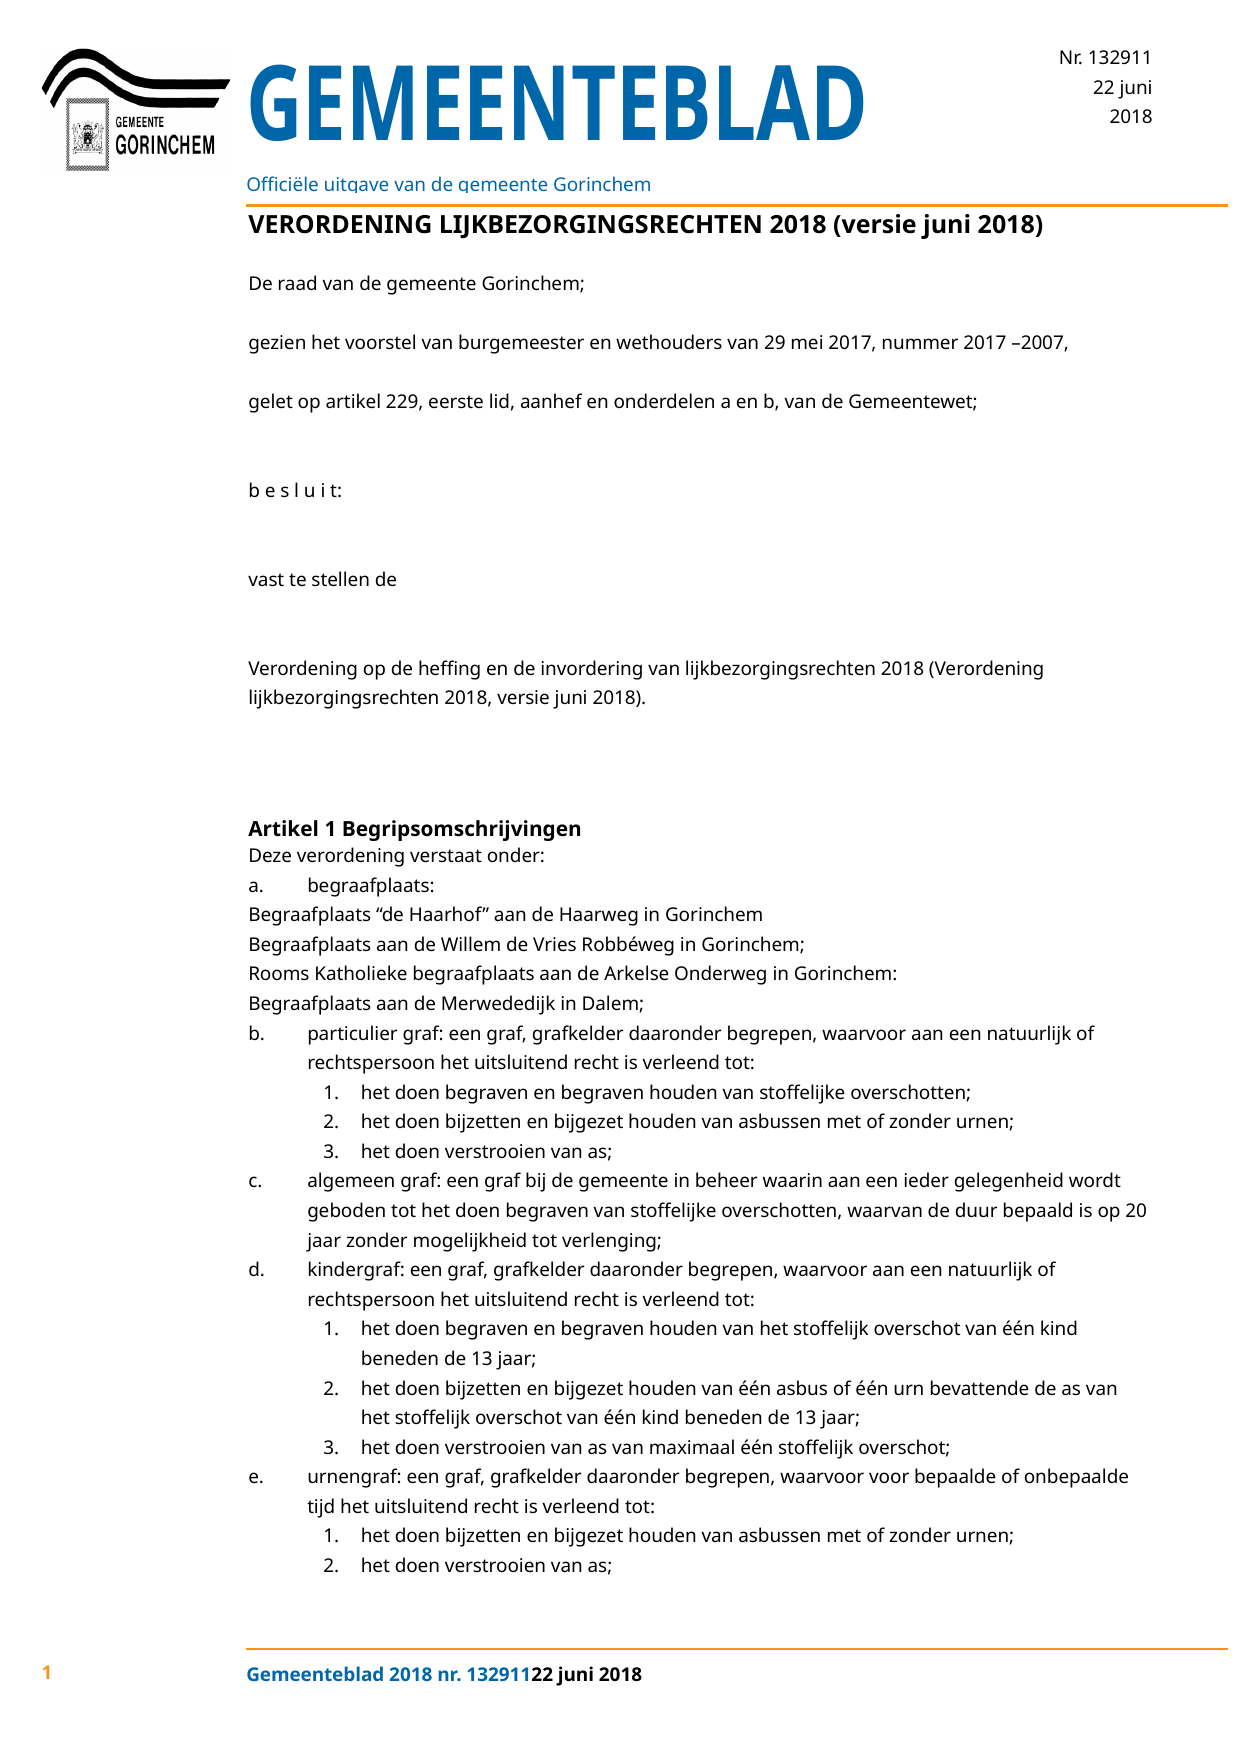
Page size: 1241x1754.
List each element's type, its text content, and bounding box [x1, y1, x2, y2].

list het doen begraven en begraven houden van het stoffelijk overschot van één kind beneden de 13 jaar; [323, 1316, 1152, 1371]
text gezien het voorstel van burgemeester en wethouders van 29 mei 2017, nummer 2017 –2007, [248, 329, 1152, 355]
list het doen bijzetten en bijgezet houden van asbussen met of zonder urnen; [323, 1108, 1152, 1134]
picture [41, 47, 231, 172]
list begraafplaats: [248, 872, 1152, 897]
text Begraafplaats “de Haarhof” aan de Haarweg in Gorinchem [248, 901, 1152, 927]
text gelet op artikel 229, eerste lid, aanhef en onderdelen a en b, van de Gemeentewet; [248, 389, 1152, 414]
list het doen bijzetten en bijgezet houden van asbussen met of zonder urnen; [323, 1523, 1152, 1548]
list het doen bijzetten en bijgezet houden van één asbus of één urn bevattende de as van het stoffelijk overschot van één kind beneden de 13 jaar; [323, 1375, 1152, 1430]
text Begraafplaats aan de Merwededijk in Dalem; [248, 990, 1152, 1016]
text Verordening op de heffing en de invordering van lijkbezorgingsrechten 2018 (Verordening lijkbezorgingsrechten 2018, versie juni 2018). [248, 655, 1152, 710]
text vast te stellen de [248, 566, 1152, 592]
text De raad van de gemeente Gorinchem; [248, 270, 1152, 296]
text VERORDENING LIJKBEZORGINGSRECHTEN 2018 (versie juni 2018) [248, 207, 1152, 241]
list particulier graf: een graf, grafkelder daaronder begrepen, waarvoor aan een natuurlijk of rechtspersoon het uitsluitend recht is verleend tot: [248, 1020, 1152, 1075]
list het doen verstrooien van as van maximaal één stoffelijk overschot; [323, 1434, 1152, 1459]
list het doen verstrooien van as; [323, 1552, 1152, 1578]
text Deze verordening verstaat onder: [248, 842, 1152, 868]
text Artikel 1 Begripsomschrijvingen [248, 814, 1152, 842]
list het doen begraven en begraven houden van stoffelijke overschotten; [323, 1079, 1152, 1104]
list het doen verstrooien van as; [323, 1138, 1152, 1164]
text Rooms Katholieke begraafplaats aan de Arkelse Onderweg in Gorinchem: [248, 961, 1152, 986]
list kindergraf: een graf, grafkelder daaronder begrepen, waarvoor aan een natuurlijk of rechtspersoon het uitsluitend recht is verleend tot: [248, 1256, 1152, 1312]
text Begraafplaats aan de Willem de Vries Robbéweg in Gorinchem; [248, 931, 1152, 957]
list urnengraf: een graf, grafkelder daaronder begrepen, waarvoor voor bepaalde of onbepaalde tijd het uitsluitend recht is verleend tot: [248, 1463, 1152, 1519]
text b e s l u i t: [248, 477, 1152, 503]
list algemeen graf: een graf bij de gemeente in beheer waarin aan een ieder gelegenheid wordt geboden tot het doen begraven van stoffelijke overschotten, waarvan de duur bepaald is op 20 jaar zonder mogelijkheid tot verlenging; [248, 1168, 1152, 1252]
